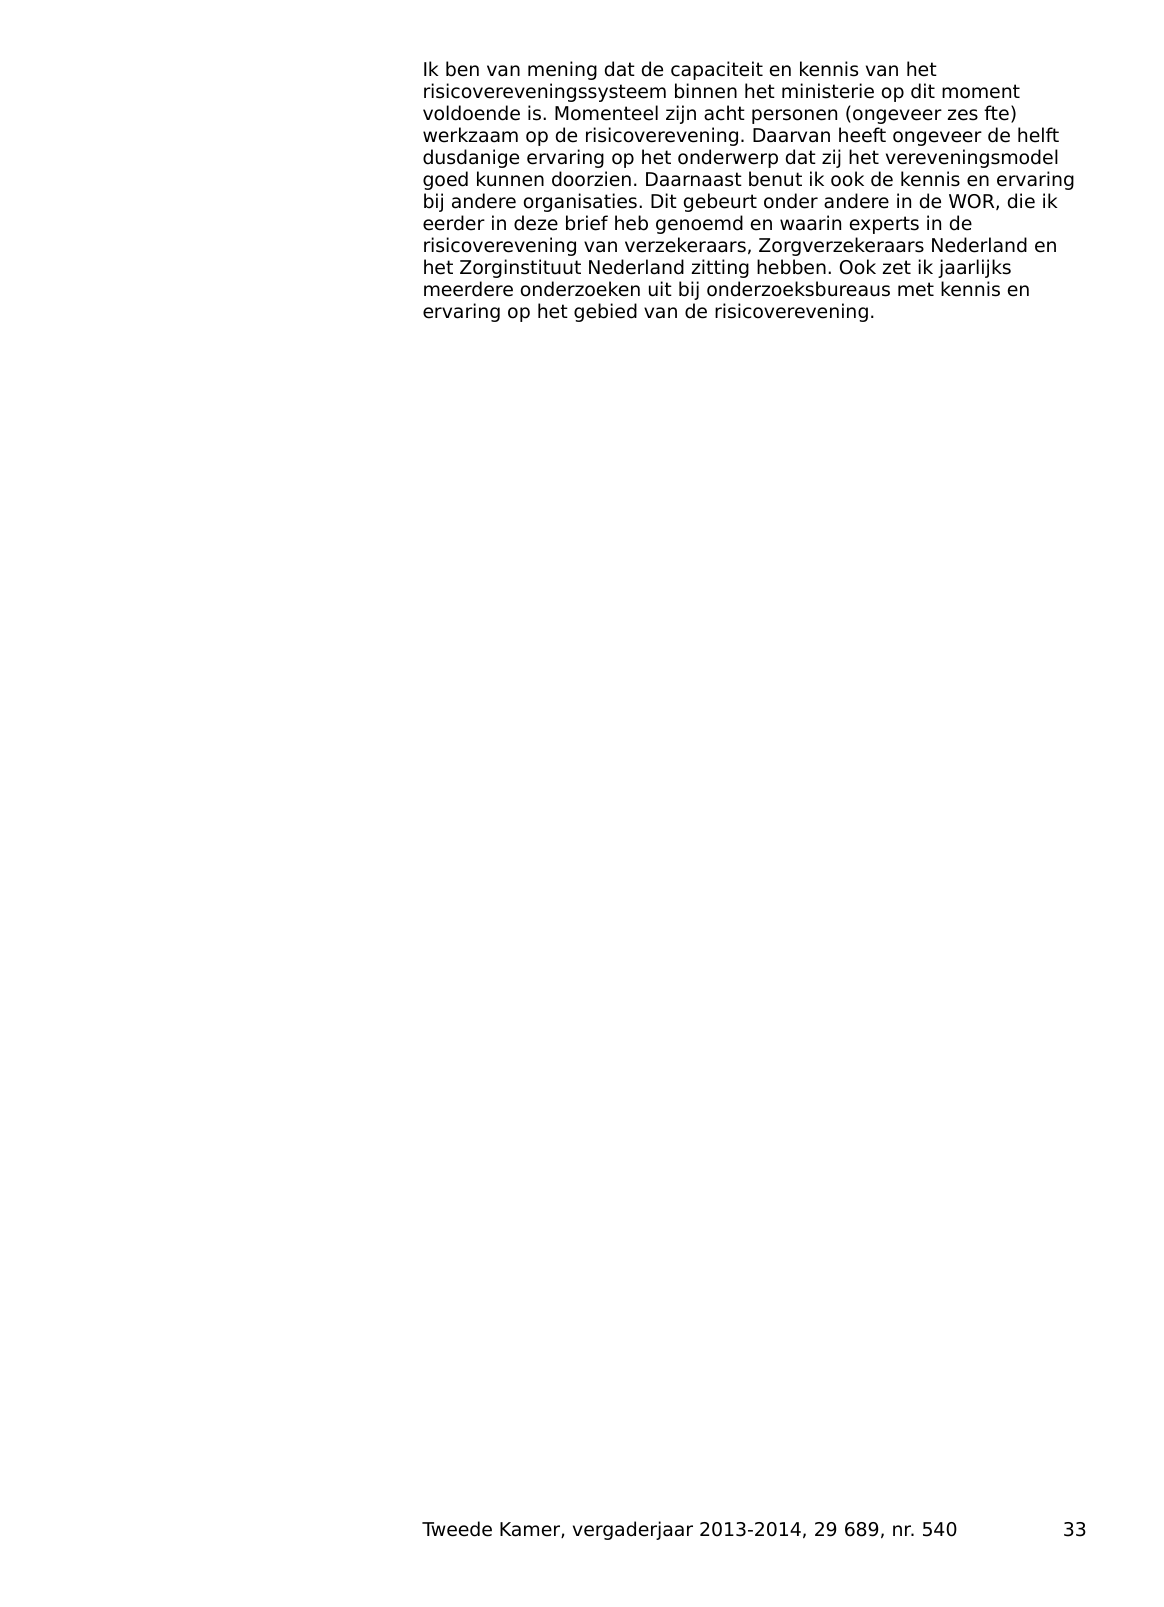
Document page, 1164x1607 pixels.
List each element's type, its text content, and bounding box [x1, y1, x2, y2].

text Ik ben van mening dat de capaciteit en kennis van het risicovereveningssysteem binnen het ministerie op dit moment voldoende is. Momenteel zijn acht personen (ongeveer zes fte) werkzaam op de risicoverevening. Daarvan heeft ongeveer de helft dusdanige ervaring op het onderwerp dat zij het vereveningsmodel goed kunnen doorzien. Daarnaast benut ik ook de kennis en ervaring bij andere organisaties. Dit gebeurt onder andere in de WOR, die ik eerder in deze brief heb genoemd en waarin experts in de risicoverevening van verzekeraars, Zorgverzekeraars Nederland en het Zorginstituut Nederland zitting hebben. Ook zet ik jaarlijks meerdere onderzoeken uit bij onderzoeksbureaus met kennis en ervaring op het gebied van de risicoverevening. [422, 59, 1087, 323]
